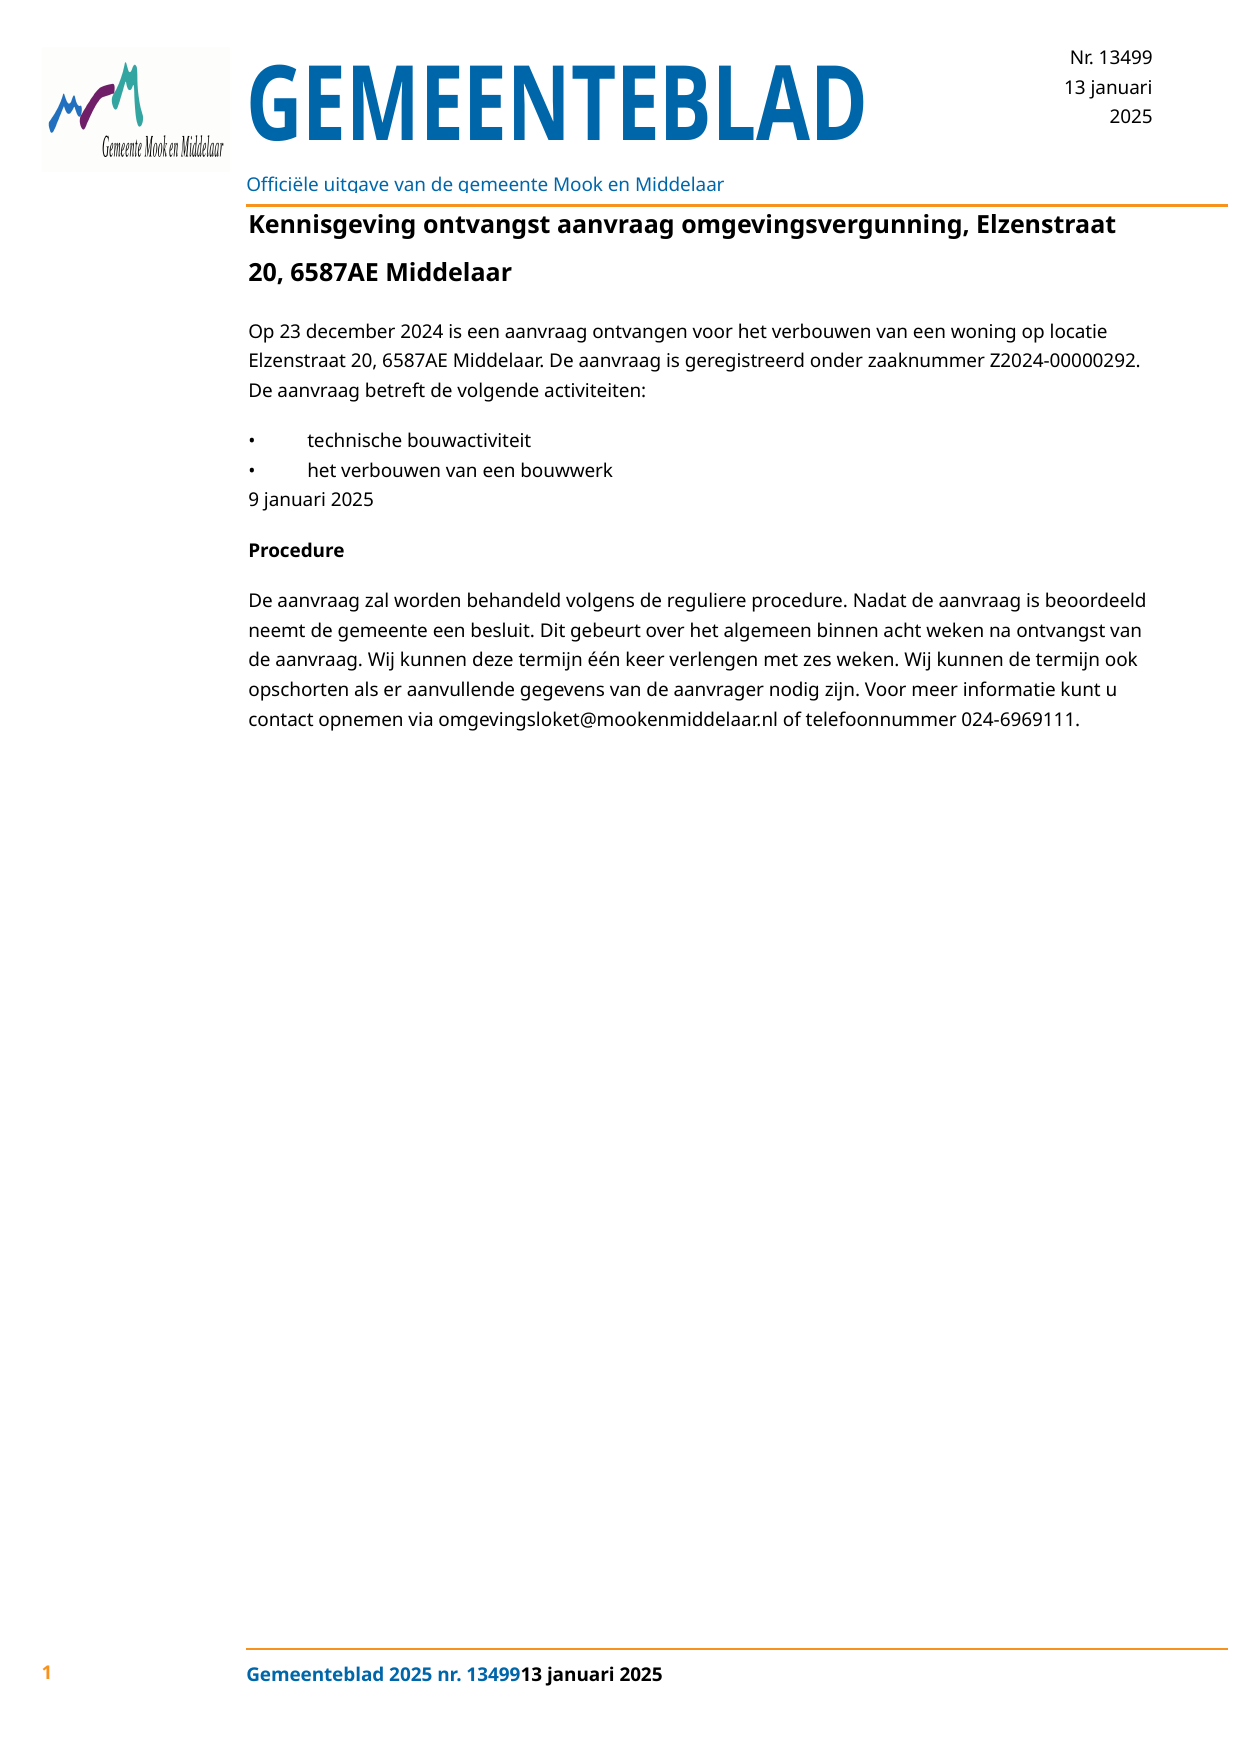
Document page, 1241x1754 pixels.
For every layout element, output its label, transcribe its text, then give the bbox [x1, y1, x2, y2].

list het verbouwen van een bouwwerk [248, 457, 1152, 483]
text De aanvraag zal worden behandeld volgens de reguliere procedure. Nadat de aanvraag is beoordeeld neemt de gemeente een besluit. Dit gebeurt over het algemeen binnen acht weken na ontvangst van de aanvraag. Wij kunnen deze termijn één keer verlengen met zes weken. Wij kunnen de termijn ook opschorten als er aanvullende gegevens van de aanvrager nodig zijn. Voor meer informatie kunt u contact opnemen via omgevingsloket@mookenmiddelaar.nl of telefoonnummer 024-6969111. [248, 587, 1152, 732]
text 9 januari 2025 [248, 487, 1152, 512]
text Kennisgeving ontvangst aanvraag omgevingsvergunning, Elzenstraat 20, 6587AE Middelaar [248, 207, 1152, 288]
text Op 23 december 2024 is een aanvraag ontvangen voor het verbouwen van een woning op locatie Elzenstraat 20, 6587AE Middelaar. De aanvraag is geregistreerd onder zaaknummer Z2024-00000292. De aanvraag betreft de volgende activiteiten: [248, 318, 1152, 403]
list technische bouwactiviteit [248, 427, 1152, 453]
text Procedure [248, 537, 1152, 563]
picture [41, 47, 231, 172]
